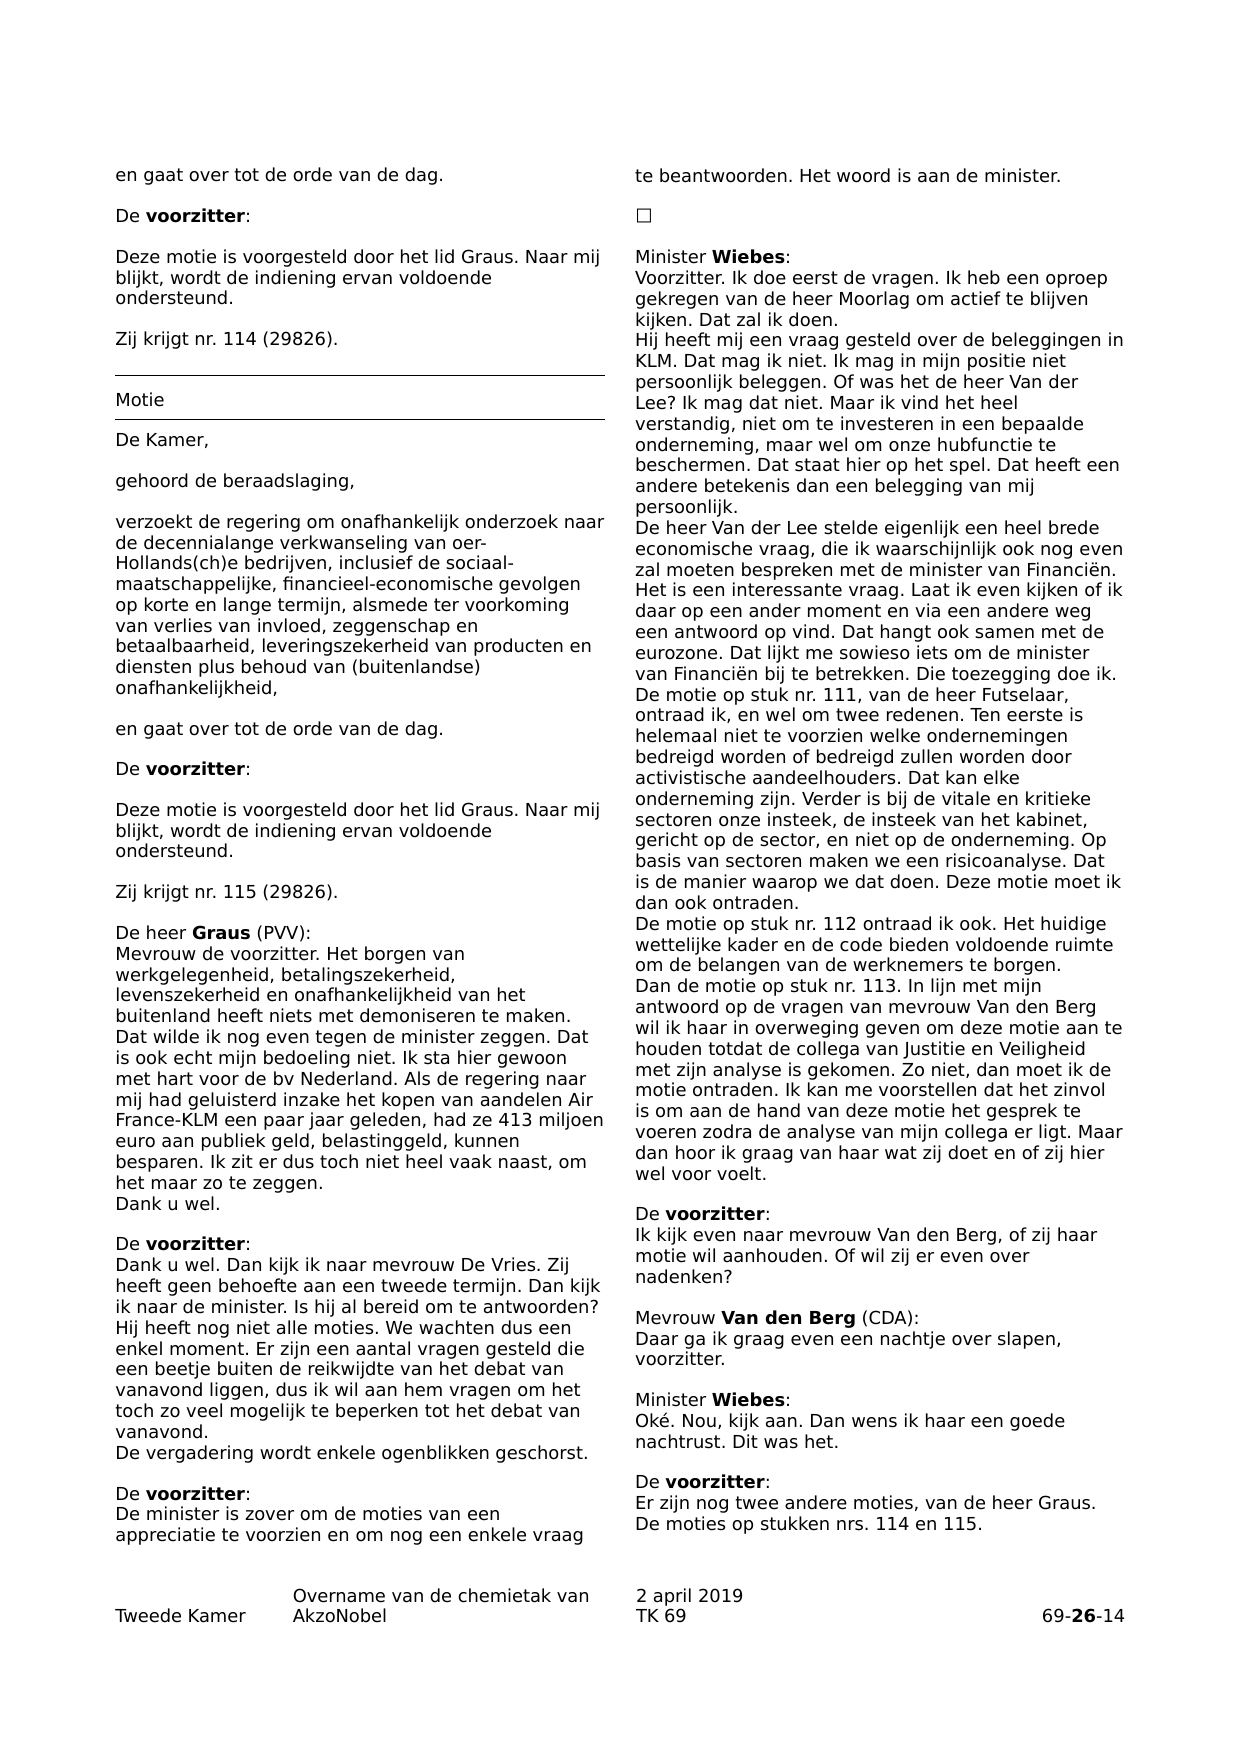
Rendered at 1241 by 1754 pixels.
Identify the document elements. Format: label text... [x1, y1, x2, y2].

text Mevrouw Van den Berg (CDA): [635, 1307, 1125, 1328]
text Oké. Nou, kijk aan. Dan wens ik haar een goede nachtrust. Dit was het. [635, 1411, 1125, 1452]
text De voorzitter: [635, 1204, 1125, 1225]
text De voorzitter: [115, 1483, 605, 1504]
text De minister is zover om de moties van een appreciatie te voorzien en om nog een enkele vraag [115, 1504, 605, 1546]
text en gaat over tot de orde van de dag. [115, 165, 605, 186]
text Minister Wiebes: [635, 1390, 1125, 1411]
text Dan de motie op stuk nr. 113. In lijn met mijn antwoord op de vragen van mevrouw Van den Berg wil ik haar in overweging geven om deze motie aan te houden totdat de collega van Justitie en Veiligheid met zijn analyse is gekomen. Zo niet, dan moet ik de motie ontraden. Ik kan me voorstellen dat het zinvol is om aan de hand van deze motie het gesprek te voeren zodra de analyse van mijn collega er ligt. Maar dan hoor ik graag van haar wat zij doet en of zij hier wel voor voelt. [635, 976, 1125, 1184]
text Er zijn nog twee andere moties, van de heer Graus. De moties op stukken nrs. 114 en 115. [635, 1493, 1125, 1535]
text verzoekt de regering om onafhankelijk onderzoek naar de decennialange verkwanseling van oer-Hollands(ch)e bedrijven, inclusief de sociaal-maatschappelijke, financieel-economische gevolgen op korte en lange termijn, alsmede ter voorkoming van verlies van invloed, zeggenschap en betaalbaarheid, leveringszekerheid van producten en diensten plus behoud van (buitenlandse) onafhankelijkheid, [115, 512, 605, 698]
text Motie [115, 389, 605, 410]
text Dank u wel. Dan kijk ik naar mevrouw De Vries. Zij heeft geen behoefte aan een tweede termijn. Dan kijk ik naar de minister. Is hij al bereid om te antwoorden? Hij heeft nog niet alle moties. We wachten dus een enkel moment. Er zijn een aantal vragen gesteld die een beetje buiten de reikwijdte van het debat van vanavond liggen, dus ik wil aan hem vragen om het toch zo veel mogelijk te beperken tot het debat van vanavond. [115, 1255, 605, 1442]
text Deze motie is voorgesteld door het lid Graus. Naar mij blijkt, wordt de indiening ervan voldoende ondersteund. [115, 800, 605, 862]
text De voorzitter: [115, 206, 605, 227]
text Zij krijgt nr. 115 (29826). [115, 882, 605, 903]
text De voorzitter: [635, 1472, 1125, 1493]
text Minister Wiebes: [635, 247, 1125, 268]
text De Kamer, [115, 430, 605, 451]
text De voorzitter: [115, 759, 605, 780]
text Daar ga ik graag even een nachtje over slapen, voorzitter. [635, 1328, 1125, 1370]
text De heer Graus (PVV): [115, 923, 605, 943]
text Voorzitter. Ik doe eerst de vragen. Ik heb een oproep gekregen van de heer Moorlag om actief te blijven kijken. Dat zal ik doen. [635, 268, 1125, 330]
text De motie op stuk nr. 111, van de heer Futselaar, ontraad ik, en wel om twee redenen. Ten eerste is helemaal niet te voorzien welke ondernemingen bedreigd worden of bedreigd zullen worden door activistische aandeelhouders. Dat kan elke onderneming zijn. Verder is bij de vitale en kritieke sectoren onze insteek, de insteek van het kabinet, gericht op de sector, en niet op de onderneming. Op basis van sectoren maken we een risicoanalyse. Dat is de manier waarop we dat doen. Deze motie moet ik dan ook ontraden. [635, 684, 1125, 913]
text en gaat over tot de orde van de dag. [115, 718, 605, 739]
text Dank u wel. [115, 1193, 605, 1214]
text ⬜ [635, 206, 1125, 227]
text Zij krijgt nr. 114 (29826). [115, 329, 605, 350]
text Hij heeft mij een vraag gesteld over de beleggingen in KLM. Dat mag ik niet. Ik mag in mijn positie niet persoonlijk beleggen. Of was het de heer Van der Lee? Ik mag dat niet. Maar ik vind het heel verstandig, niet om te investeren in een bepaalde onderneming, maar wel om onze hubfunctie te beschermen. Dat staat hier op het spel. Dat heeft een andere betekenis dan een belegging van mij persoonlijk. [635, 330, 1125, 518]
text Ik kijk even naar mevrouw Van den Berg, of zij haar motie wil aanhouden. Of wil zij er even over nadenken? [635, 1225, 1125, 1287]
text De vergadering wordt enkele ogenblikken geschorst. [115, 1442, 605, 1463]
text te beantwoorden. Het woord is aan de minister. [635, 165, 1125, 186]
text Mevrouw de voorzitter. Het borgen van werkgelegenheid, betalingszekerheid, levenszekerheid en onafhankelijkheid van het buitenland heeft niets met demoniseren te maken. Dat wilde ik nog even tegen de minister zeggen. Dat is ook echt mijn bedoeling niet. Ik sta hier gewoon met hart voor de bv Nederland. Als de regering naar mij had geluisterd inzake het kopen van aandelen Air France-KLM een paar jaar geleden, had ze 413 miljoen euro aan publiek geld, belastinggeld, kunnen besparen. Ik zit er dus toch niet heel vaak naast, om het maar zo te zeggen. [115, 943, 605, 1193]
text gehoord de beraadslaging, [115, 471, 605, 492]
text De voorzitter: [115, 1234, 605, 1255]
text De motie op stuk nr. 112 ontraad ik ook. Het huidige wettelijke kader en de code bieden voldoende ruimte om de belangen van de werknemers te borgen. [635, 913, 1125, 976]
text De heer Van der Lee stelde eigenlijk een heel brede economische vraag, die ik waarschijnlijk ook nog even zal moeten bespreken met de minister van Financiën. Het is een interessante vraag. Laat ik even kijken of ik daar op een ander moment en via een andere weg een antwoord op vind. Dat hangt ook samen met de eurozone. Dat lijkt me sowieso iets om de minister van Financiën bij te betrekken. Die toezegging doe ik. [635, 518, 1125, 684]
text Deze motie is voorgesteld door het lid Graus. Naar mij blijkt, wordt de indiening ervan voldoende ondersteund. [115, 247, 605, 309]
